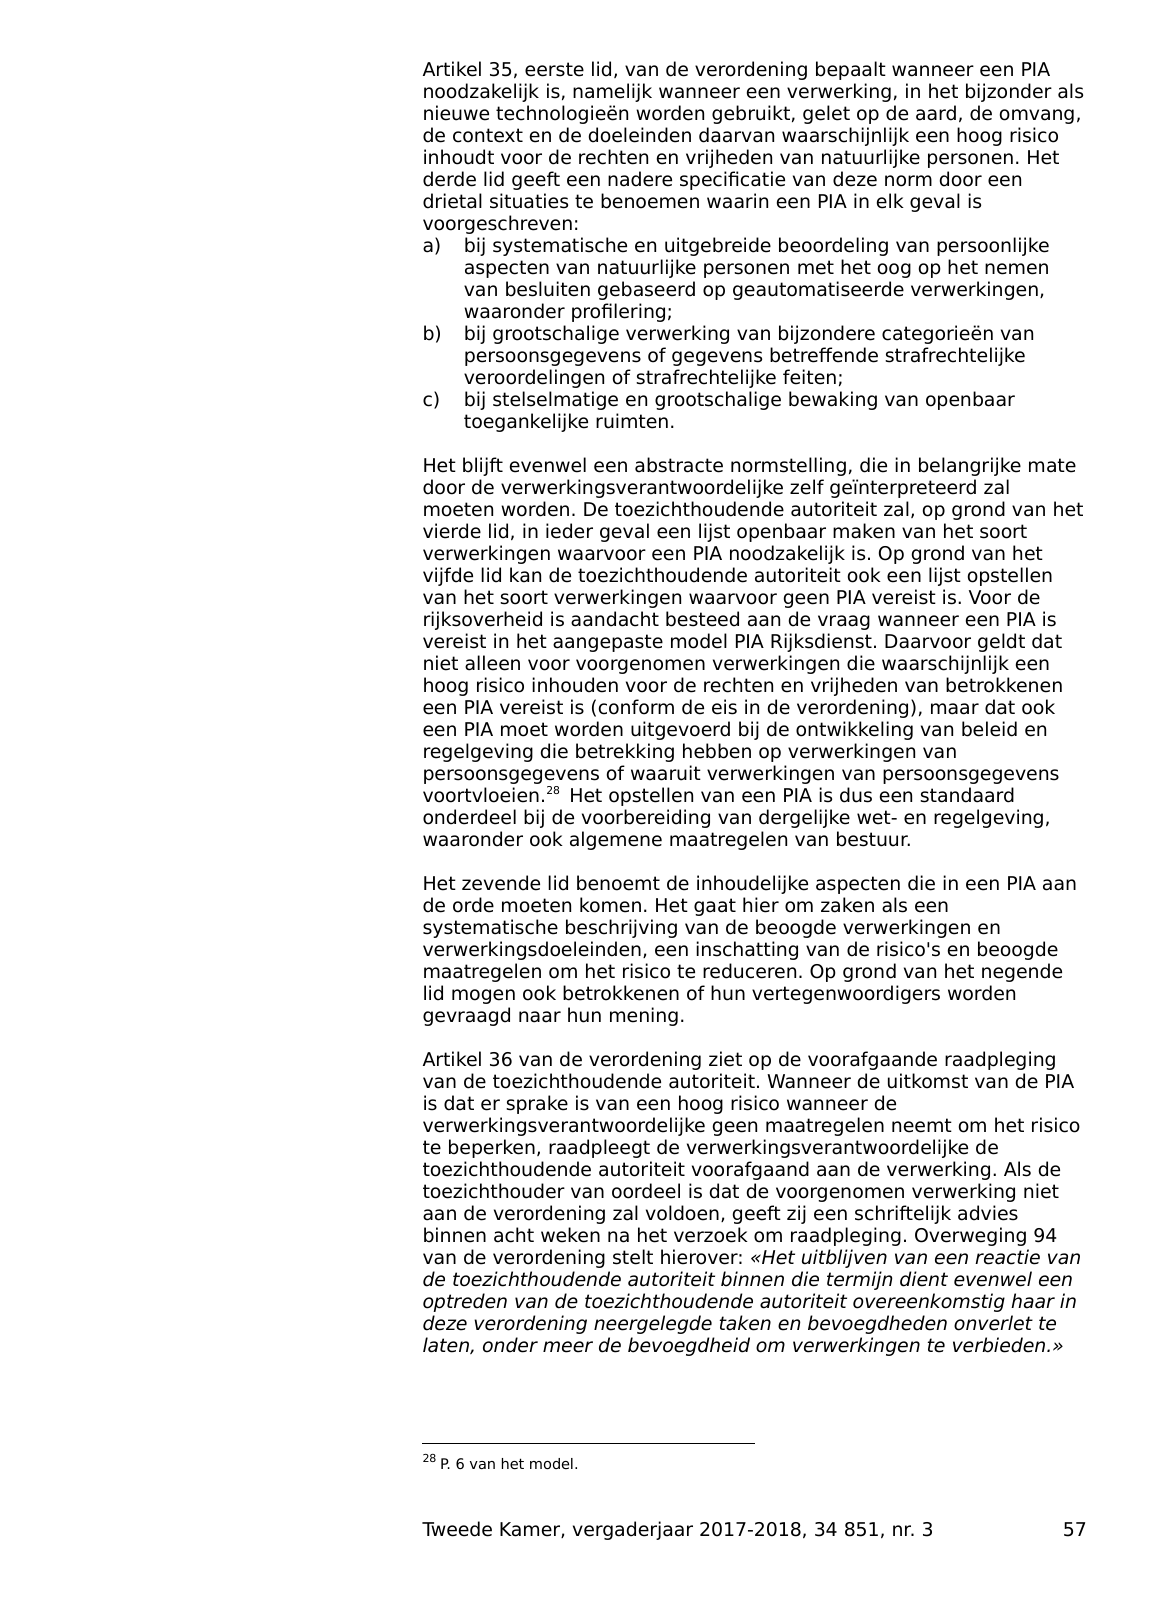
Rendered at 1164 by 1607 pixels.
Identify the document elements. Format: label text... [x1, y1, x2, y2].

text P. 6 van het model. [422, 1452, 1087, 1474]
text Het zevende lid benoemt de inhoudelijke aspecten die in een PIA aan de orde moeten komen. Het gaat hier om zaken als een systematische beschrijving van de beoogde verwerkingen en verwerkingsdoeleinden, een inschatting van de risico's en beoogde maatregelen om het risico te reduceren. Op grond van het negende lid mogen ook betrokkenen of hun vertegenwoordigers worden gevraagd naar hun mening. [422, 873, 1087, 1027]
text Het blijft evenwel een abstracte normstelling, die in belangrijke mate door de verwerkingsverantwoordelijke zelf geïnterpreteerd zal moeten worden. De toezichthoudende autoriteit zal, op grond van het vierde lid, in ieder geval een lijst openbaar maken van het soort verwerkingen waarvoor een PIA noodzakelijk is. Op grond van het vijfde lid kan de toezichthoudende autoriteit ook een lijst opstellen van het soort verwerkingen waarvoor geen PIA vereist is. Voor de rijksoverheid is aandacht besteed aan de vraag wanneer een PIA is vereist in het aangepaste model PIA Rijksdienst. Daarvoor geldt dat niet alleen voor voorgenomen verwerkingen die waarschijnlijk een hoog risico inhouden voor de rechten en vrijheden van betrokkenen een PIA vereist is (conform de eis in de verordening), maar dat ook een PIA moet worden uitgevoerd bij de ontwikkeling van beleid en regelgeving die betrekking hebben op verwerkingen van persoonsgegevens of waaruit verwerkingen van persoonsgegevens voortvloeien. Het opstellen van een PIA is dus een standaard onderdeel bij de voorbereiding van dergelijke wet- en regelgeving, waaronder ook algemene maatregelen van bestuur. [422, 455, 1087, 851]
text Artikel 35, eerste lid, van de verordening bepaalt wanneer een PIA noodzakelijk is, namelijk wanneer een verwerking, in het bijzonder als nieuwe technologieën worden gebruikt, gelet op de aard, de omvang, de context en de doeleinden daarvan waarschijnlijk een hoog risico inhoudt voor de rechten en vrijheden van natuurlijke personen. Het derde lid geeft een nadere specificatie van deze norm door een drietal situaties te benoemen waarin een PIA in elk geval is voorgeschreven: [422, 59, 1087, 235]
text a) bij systematische en uitgebreide beoordeling van persoonlijke aspecten van natuurlijke personen met het oog op het nemen van besluiten gebaseerd op geautomatiseerde verwerkingen, waaronder profilering; [422, 235, 1087, 323]
text c) bij stelselmatige en grootschalige bewaking van openbaar toegankelijke ruimten. [422, 389, 1087, 433]
text b) bij grootschalige verwerking van bijzondere categorieën van persoonsgegevens of gegevens betreffende strafrechtelijke veroordelingen of strafrechtelijke feiten; [422, 323, 1087, 389]
text Artikel 36 van de verordening ziet op de voorafgaande raadpleging van de toezichthoudende autoriteit. Wanneer de uitkomst van de PIA is dat er sprake is van een hoog risico wanneer de verwerkingsverantwoordelijke geen maatregelen neemt om het risico te beperken, raadpleegt de verwerkingsverantwoordelijke de toezichthoudende autoriteit voorafgaand aan de verwerking. Als de toezichthouder van oordeel is dat de voorgenomen verwerking niet aan de verordening zal voldoen, geeft zij een schriftelijk advies binnen acht weken na het verzoek om raadpleging. Overweging 94 van de verordening stelt hierover: «Het uitblijven van een reactie van de toezichthoudende autoriteit binnen die termijn dient evenwel een optreden van de toezichthoudende autoriteit overeenkomstig haar in deze verordening neergelegde taken en bevoegdheden onverlet te laten, onder meer de bevoegdheid om verwerkingen te verbieden.» [422, 1049, 1087, 1356]
